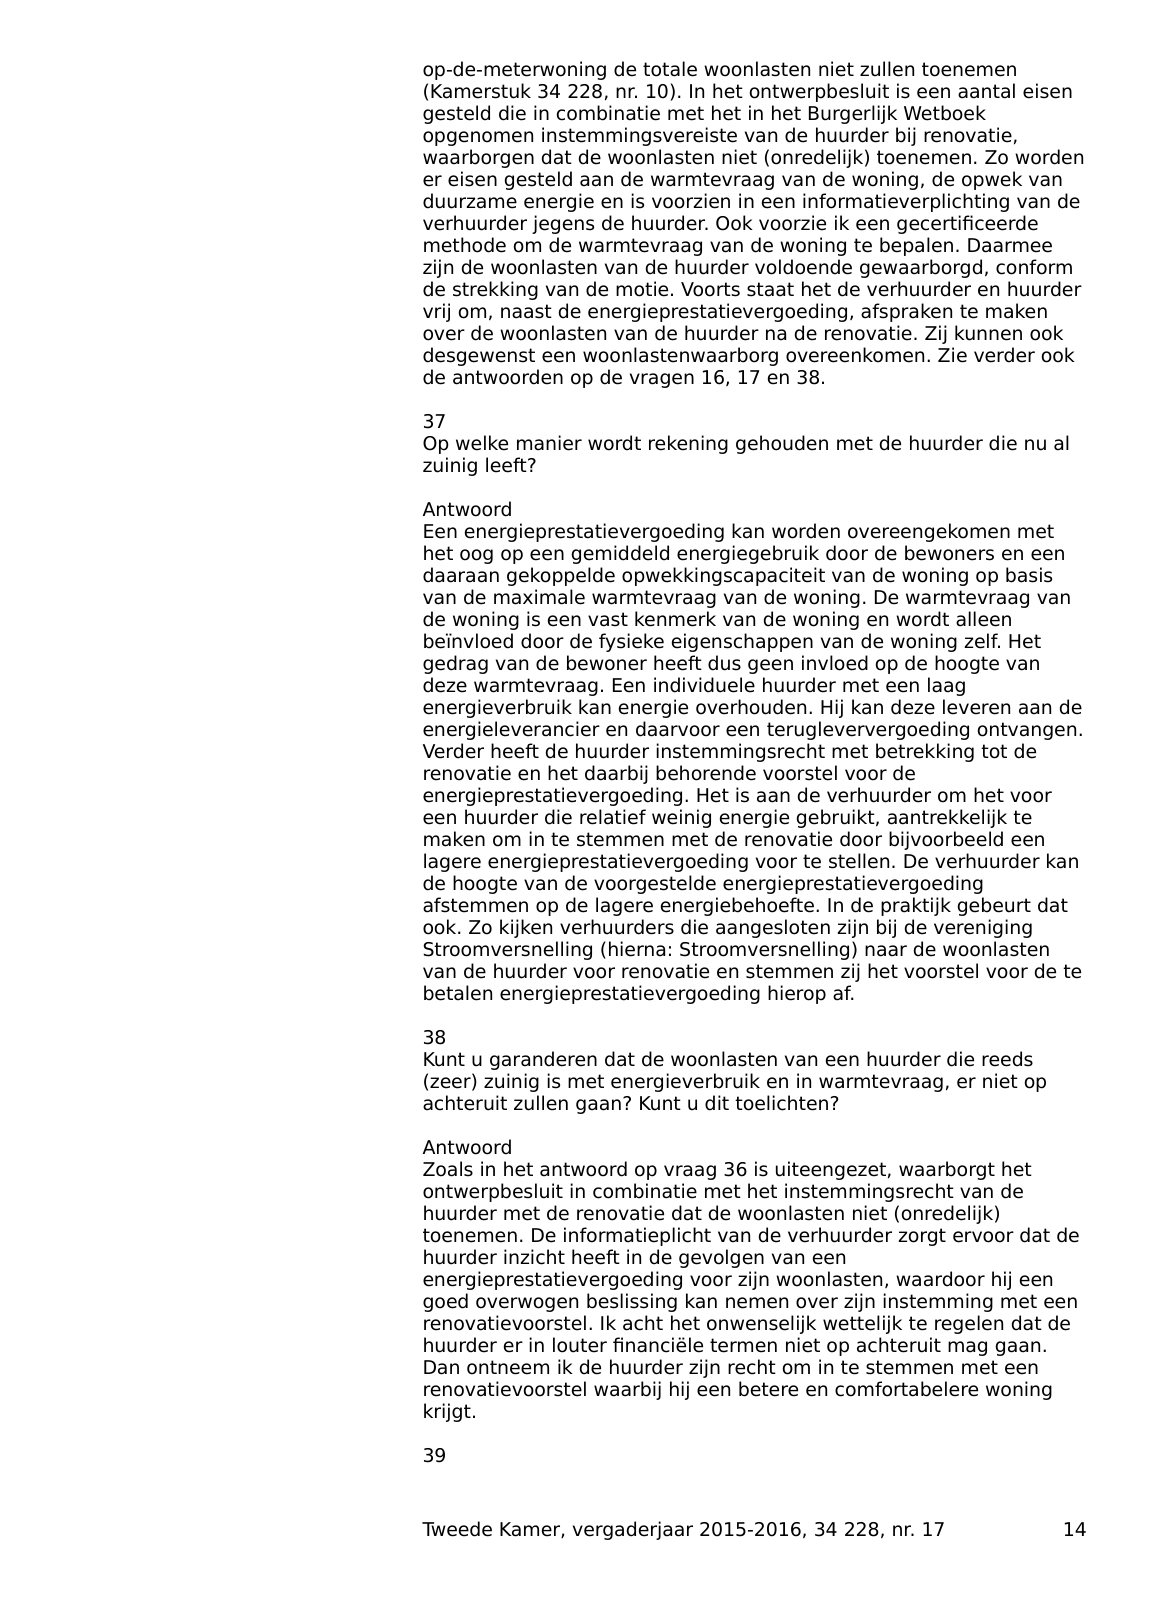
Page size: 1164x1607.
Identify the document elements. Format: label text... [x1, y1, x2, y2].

text Antwoord [422, 499, 1087, 521]
text 38 [422, 1027, 1087, 1049]
text Zoals in het antwoord op vraag 36 is uiteengezet, waarborgt het ontwerpbesluit in combinatie met het instemmingsrecht van de huurder met de renovatie dat de woonlasten niet (onredelijk) toenemen. De informatieplicht van de verhuurder zorgt ervoor dat de huurder inzicht heeft in de gevolgen van een energieprestatievergoeding voor zijn woonlasten, waardoor hij een goed overwogen beslissing kan nemen over zijn instemming met een renovatievoorstel. Ik acht het onwenselijk wettelijk te regelen dat de huurder er in louter financiële termen niet op achteruit mag gaan. Dan ontneem ik de huurder zijn recht om in te stemmen met een renovatievoorstel waarbij hij een betere en comfortabelere woning krijgt. [422, 1159, 1087, 1423]
text op-de-meterwoning de totale woonlasten niet zullen toenemen (Kamerstuk 34 228, nr. 10). In het ontwerpbesluit is een aantal eisen gesteld die in combinatie met het in het Burgerlijk Wetboek opgenomen instemmingsvereiste van de huurder bij renovatie, waarborgen dat de woonlasten niet (onredelijk) toenemen. Zo worden er eisen gesteld aan de warmtevraag van de woning, de opwek van duurzame energie en is voorzien in een informatieverplichting van de verhuurder jegens de huurder. Ook voorzie ik een gecertificeerde methode om de warmtevraag van de woning te bepalen. Daarmee zijn de woonlasten van de huurder voldoende gewaarborgd, conform de strekking van de motie. Voorts staat het de verhuurder en huurder vrij om, naast de energieprestatievergoeding, afspraken te maken over de woonlasten van de huurder na de renovatie. Zij kunnen ook desgewenst een woonlastenwaarborg overeenkomen. Zie verder ook de antwoorden op de vragen 16, 17 en 38. [422, 59, 1087, 389]
text Een energieprestatievergoeding kan worden overeengekomen met het oog op een gemiddeld energiegebruik door de bewoners en een daaraan gekoppelde opwekkingscapaciteit van de woning op basis van de maximale warmtevraag van de woning. De warmtevraag van de woning is een vast kenmerk van de woning en wordt alleen beïnvloed door de fysieke eigenschappen van de woning zelf. Het gedrag van de bewoner heeft dus geen invloed op de hoogte van deze warmtevraag. Een individuele huurder met een laag energieverbruik kan energie overhouden. Hij kan deze leveren aan de energieleverancier en daarvoor een terugleververgoeding ontvangen. Verder heeft de huurder instemmingsrecht met betrekking tot de renovatie en het daarbij behorende voorstel voor de energieprestatievergoeding. Het is aan de verhuurder om het voor een huurder die relatief weinig energie gebruikt, aantrekkelijk te maken om in te stemmen met de renovatie door bijvoorbeeld een lagere energieprestatievergoeding voor te stellen. De verhuurder kan de hoogte van de voorgestelde energieprestatievergoeding afstemmen op de lagere energiebehoefte. In de praktijk gebeurt dat ook. Zo kijken verhuurders die aangesloten zijn bij de vereniging Stroomversnelling (hierna: Stroomversnelling) naar de woonlasten van de huurder voor renovatie en stemmen zij het voorstel voor de te betalen energieprestatievergoeding hierop af. [422, 521, 1087, 1004]
text 39 [422, 1445, 1087, 1467]
text 37 [422, 411, 1087, 433]
text Antwoord [422, 1137, 1087, 1159]
text Op welke manier wordt rekening gehouden met de huurder die nu al zuinig leeft? [422, 433, 1087, 477]
text Kunt u garanderen dat de woonlasten van een huurder die reeds (zeer) zuinig is met energieverbruik en in warmtevraag, er niet op achteruit zullen gaan? Kunt u dit toelichten? [422, 1049, 1087, 1115]
